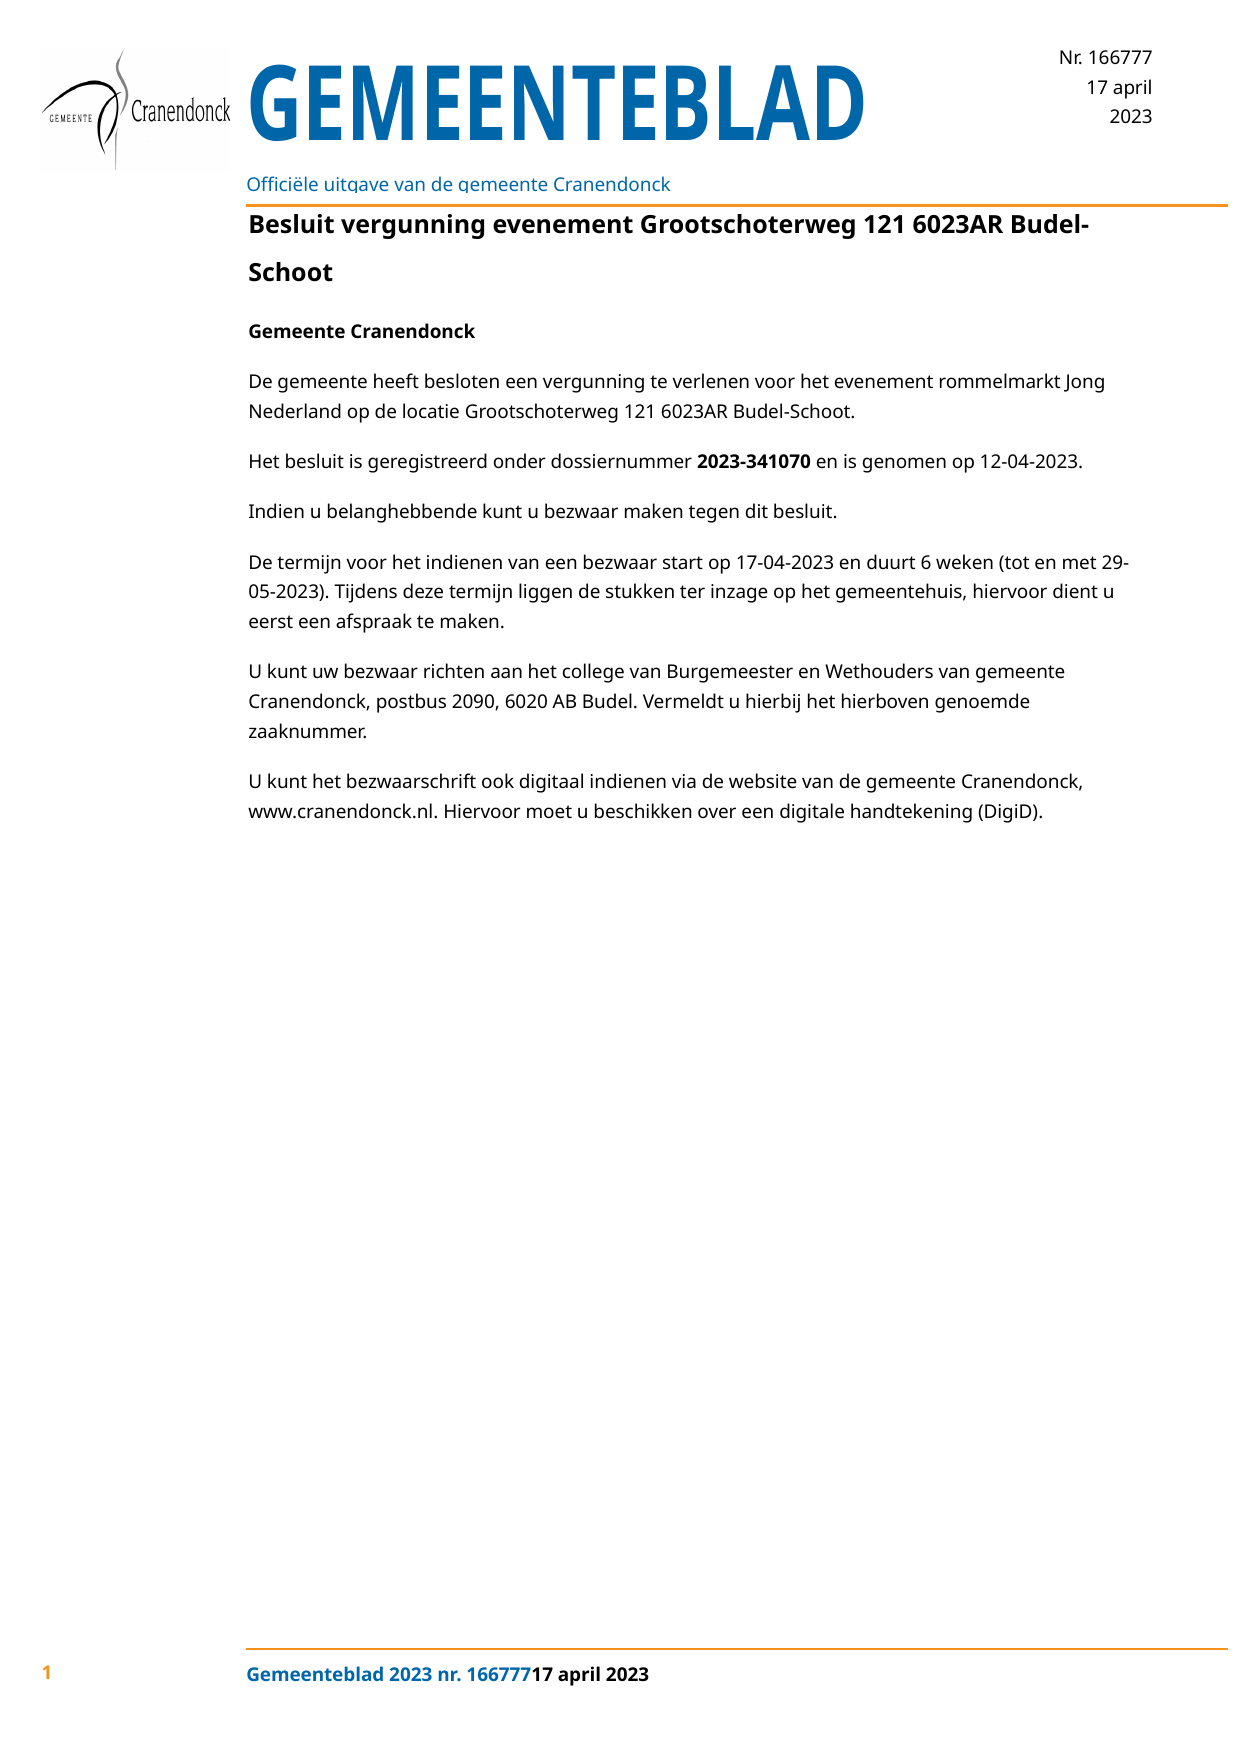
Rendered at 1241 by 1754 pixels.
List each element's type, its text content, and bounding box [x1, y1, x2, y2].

text Besluit vergunning evenement Grootschoterweg 121 6023AR Budel-Schoot [248, 207, 1152, 288]
text U kunt uw bezwaar richten aan het college van Burgemeester en Wethouders van gemeente Cranendonck, postbus 2090, 6020 AB Budel. Vermeldt u hierbij het hierboven genoemde zaaknummer. [248, 659, 1152, 744]
picture [41, 47, 231, 172]
text De gemeente heeft besloten een vergunning te verlenen voor het evenement rommelmarkt Jong Nederland op de locatie Grootschoterweg 121 6023AR Budel-Schoot. [248, 368, 1152, 424]
text Indien u belanghebbende kunt u bezwaar maken tegen dit besluit. [248, 499, 1152, 524]
text U kunt het bezwaarschrift ook digitaal indienen via de website van de gemeente Cranendonck, www.cranendonck.nl. Hiervoor moet u beschikken over een digitale handtekening (DigiD). [248, 768, 1152, 824]
text De termijn voor het indienen van een bezwaar start op 17-04-2023 en duurt 6 weken (tot en met 29-05-2023). Tijdens deze termijn liggen de stukken ter inzage op het gemeentehuis, hiervoor dient u eerst een afspraak te maken. [248, 549, 1152, 634]
text Het besluit is geregistreerd onder dossiernummer 2023-341070 en is genomen op 12-04-2023. [248, 448, 1152, 474]
text Gemeente Cranendonck [248, 318, 1152, 344]
